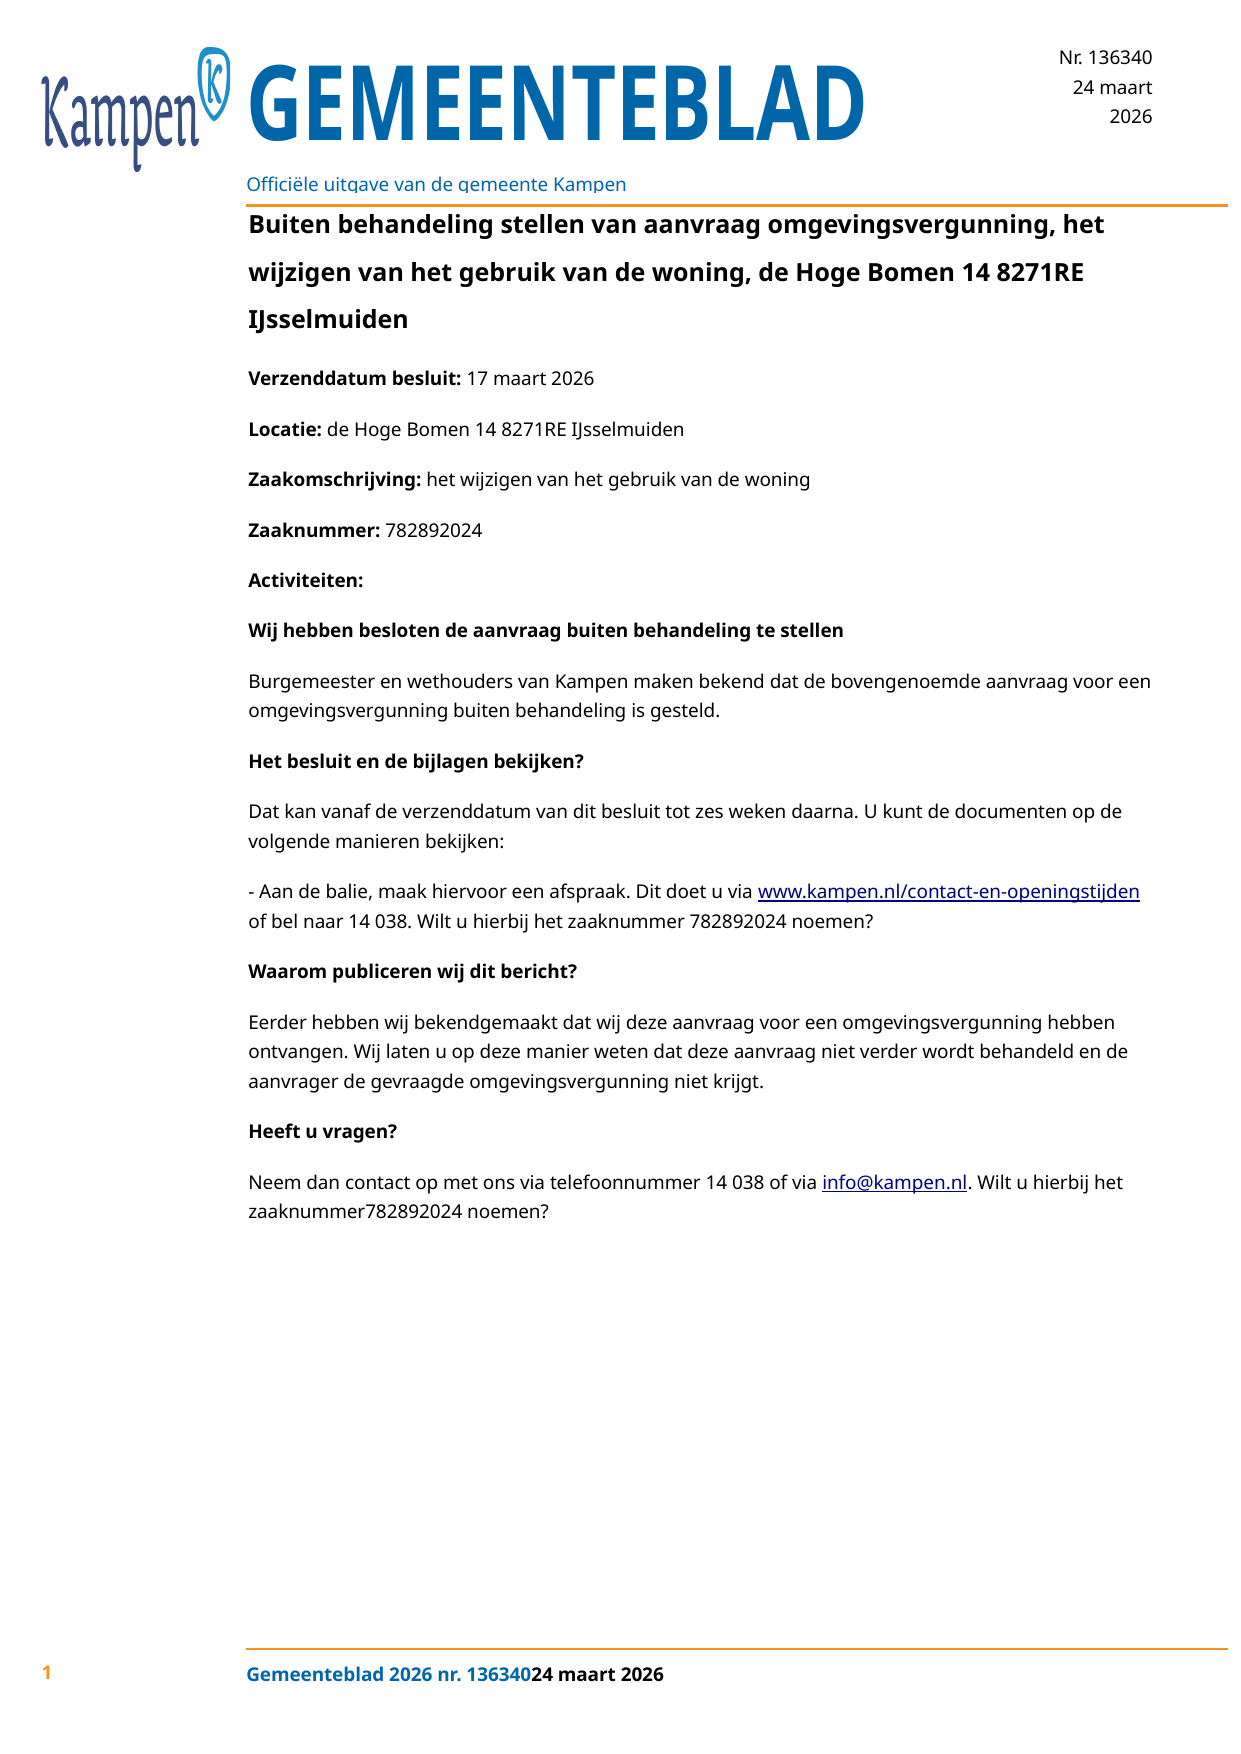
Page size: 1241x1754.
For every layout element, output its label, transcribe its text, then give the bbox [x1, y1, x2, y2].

text Activiteiten: [248, 567, 1152, 593]
text Burgemeester en wethouders van Kampen maken bekend dat de bovengenoemde aanvraag voor een omgevingsvergunning buiten behandeling is gesteld. [248, 668, 1152, 723]
text - Aan de balie, maak hiervoor een afspraak. Dit doet u via www.kampen.nl/contact-en-openingstijden of bel naar 14 038. Wilt u hierbij het zaaknummer 782892024 noemen? [248, 878, 1152, 934]
text Zaakomschrijving: het wijzigen van het gebruik van de woning [248, 466, 1152, 492]
text Locatie: de Hoge Bomen 14 8271RE IJsselmuiden [248, 416, 1152, 442]
text Het besluit en de bijlagen bekijken? [248, 748, 1152, 774]
text Verzenddatum besluit: 17 maart 2026 [248, 366, 1152, 391]
text Zaaknummer: 782892024 [248, 517, 1152, 542]
text Eerder hebben wij bekendgemaakt dat wij deze aanvraag voor een omgevingsvergunning hebben ontvangen. Wij laten u op deze manier weten dat deze aanvraag niet verder wordt behandeld en de aanvrager de gevraagde omgevingsvergunning niet krijgt. [248, 1009, 1152, 1094]
text Buiten behandeling stellen van aanvraag omgevingsvergunning, het wijzigen van het gebruik van de woning, de Hoge Bomen 14 8271RE IJsselmuiden [248, 207, 1152, 336]
text Dat kan vanaf de verzenddatum van dit besluit tot zes weken daarna. U kunt de documenten op de volgende manieren bekijken: [248, 798, 1152, 854]
text Wij hebben besloten de aanvraag buiten behandeling te stellen [248, 618, 1152, 643]
picture [41, 47, 231, 172]
text Neem dan contact op met ons via telefoonnummer 14 038 of via info@kampen.nl. Wilt u hierbij het zaaknummer782892024 noemen? [248, 1169, 1152, 1224]
text Waarom publiceren wij dit bericht? [248, 958, 1152, 984]
text Heeft u vragen? [248, 1118, 1152, 1144]
